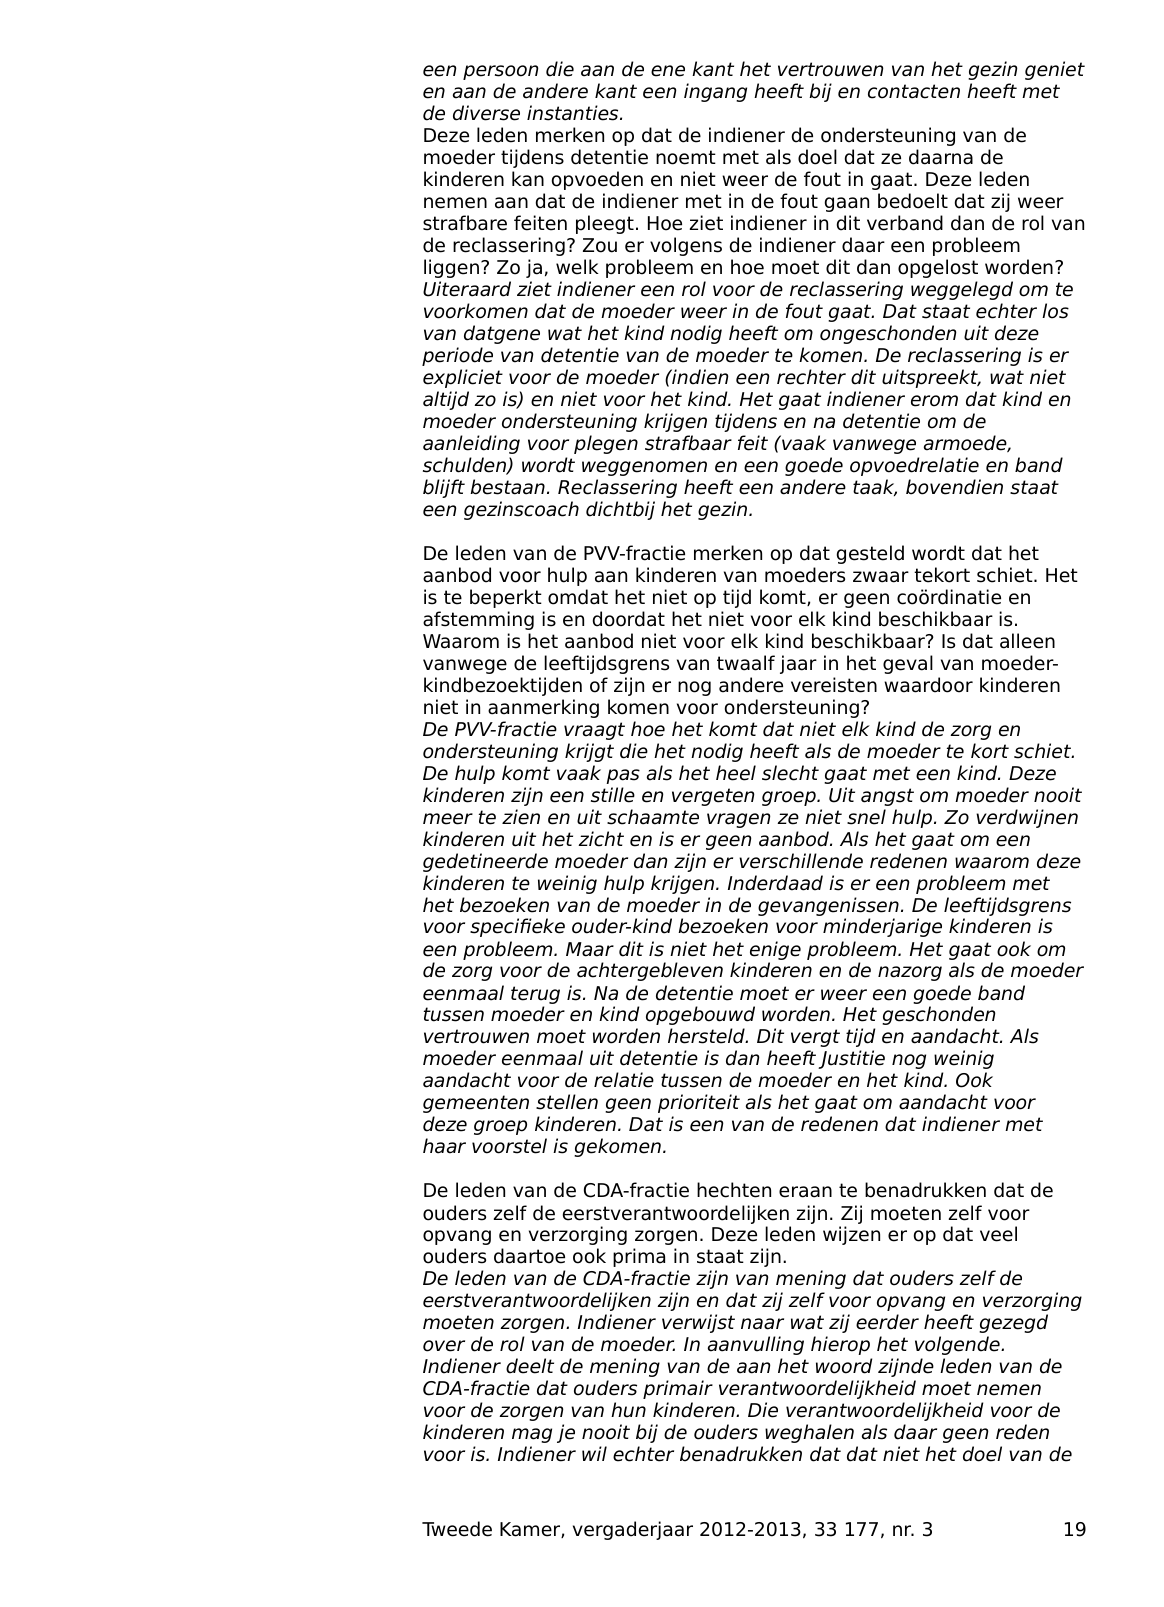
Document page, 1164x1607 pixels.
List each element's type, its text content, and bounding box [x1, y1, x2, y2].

text De leden van de CDA-fractie zijn van mening dat ouders zelf de eerstverantwoordelijken zijn en dat zij zelf voor opvang en verzorging moeten zorgen. Indiener verwijst naar wat zij eerder heeft gezegd over de rol van de moeder. In aanvulling hierop het volgende. Indiener deelt de mening van de aan het woord zijnde leden van de CDA-fractie dat ouders primair verantwoordelijkheid moet nemen voor de zorgen van hun kinderen. Die verantwoordelijkheid voor de kinderen mag je nooit bij de ouders weghalen als daar geen reden voor is. Indiener wil echter benadrukken dat dat niet het doel van de [422, 1268, 1087, 1466]
text Uiteraard ziet indiener een rol voor de reclassering weggelegd om te voorkomen dat de moeder weer in de fout gaat. Dat staat echter los van datgene wat het kind nodig heeft om ongeschonden uit deze periode van detentie van de moeder te komen. De reclassering is er expliciet voor de moeder (indien een rechter dit uitspreekt, wat niet altijd zo is) en niet voor het kind. Het gaat indiener erom dat kind en moeder ondersteuning krijgen tijdens en na detentie om de aanleiding voor plegen strafbaar feit (vaak vanwege armoede, schulden) wordt weggenomen en een goede opvoedrelatie en band blijft bestaan. Reclassering heeft een andere taak, bovendien staat een gezinscoach dichtbij het gezin. [422, 279, 1087, 521]
text De leden van de CDA-fractie hechten eraan te benadrukken dat de ouders zelf de eerstverantwoordelijken zijn. Zij moeten zelf voor opvang en verzorging zorgen. Deze leden wijzen er op dat veel ouders daartoe ook prima in staat zijn. [422, 1180, 1087, 1268]
text De PVV-fractie vraagt hoe het komt dat niet elk kind de zorg en ondersteuning krijgt die het nodig heeft als de moeder te kort schiet. De hulp komt vaak pas als het heel slecht gaat met een kind. Deze kinderen zijn een stille en vergeten groep. Uit angst om moeder nooit meer te zien en uit schaamte vragen ze niet snel hulp. Zo verdwijnen kinderen uit het zicht en is er geen aanbod. Als het gaat om een gedetineerde moeder dan zijn er verschillende redenen waarom deze kinderen te weinig hulp krijgen. Inderdaad is er een probleem met het bezoeken van de moeder in de gevangenissen. De leeftijdsgrens voor specifieke ouder-kind bezoeken voor minderjarige kinderen is een probleem. Maar dit is niet het enige probleem. Het gaat ook om de zorg voor de achtergebleven kinderen en de nazorg als de moeder eenmaal terug is. Na de detentie moet er weer een goede band tussen moeder en kind opgebouwd worden. Het geschonden vertrouwen moet worden hersteld. Dit vergt tijd en aandacht. Als moeder eenmaal uit detentie is dan heeft Justitie nog weinig aandacht voor de relatie tussen de moeder en het kind. Ook gemeenten stellen geen prioriteit als het gaat om aandacht voor deze groep kinderen. Dat is een van de redenen dat indiener met haar voorstel is gekomen. [422, 719, 1087, 1158]
text Deze leden merken op dat de indiener de ondersteuning van de moeder tijdens detentie noemt met als doel dat ze daarna de kinderen kan opvoeden en niet weer de fout in gaat. Deze leden nemen aan dat de indiener met in de fout gaan bedoelt dat zij weer strafbare feiten pleegt. Hoe ziet indiener in dit verband dan de rol van de reclassering? Zou er volgens de indiener daar een probleem liggen? Zo ja, welk probleem en hoe moet dit dan opgelost worden? [422, 125, 1087, 279]
text een persoon die aan de ene kant het vertrouwen van het gezin geniet en aan de andere kant een ingang heeft bij en contacten heeft met de diverse instanties. [422, 59, 1087, 125]
text De leden van de PVV-fractie merken op dat gesteld wordt dat het aanbod voor hulp aan kinderen van moeders zwaar tekort schiet. Het is te beperkt omdat het niet op tijd komt, er geen coördinatie en afstemming is en doordat het niet voor elk kind beschikbaar is. Waarom is het aanbod niet voor elk kind beschikbaar? Is dat alleen vanwege de leeftijdsgrens van twaalf jaar in het geval van moeder-kindbezoektijden of zijn er nog andere vereisten waardoor kinderen niet in aanmerking komen voor ondersteuning? [422, 543, 1087, 719]
